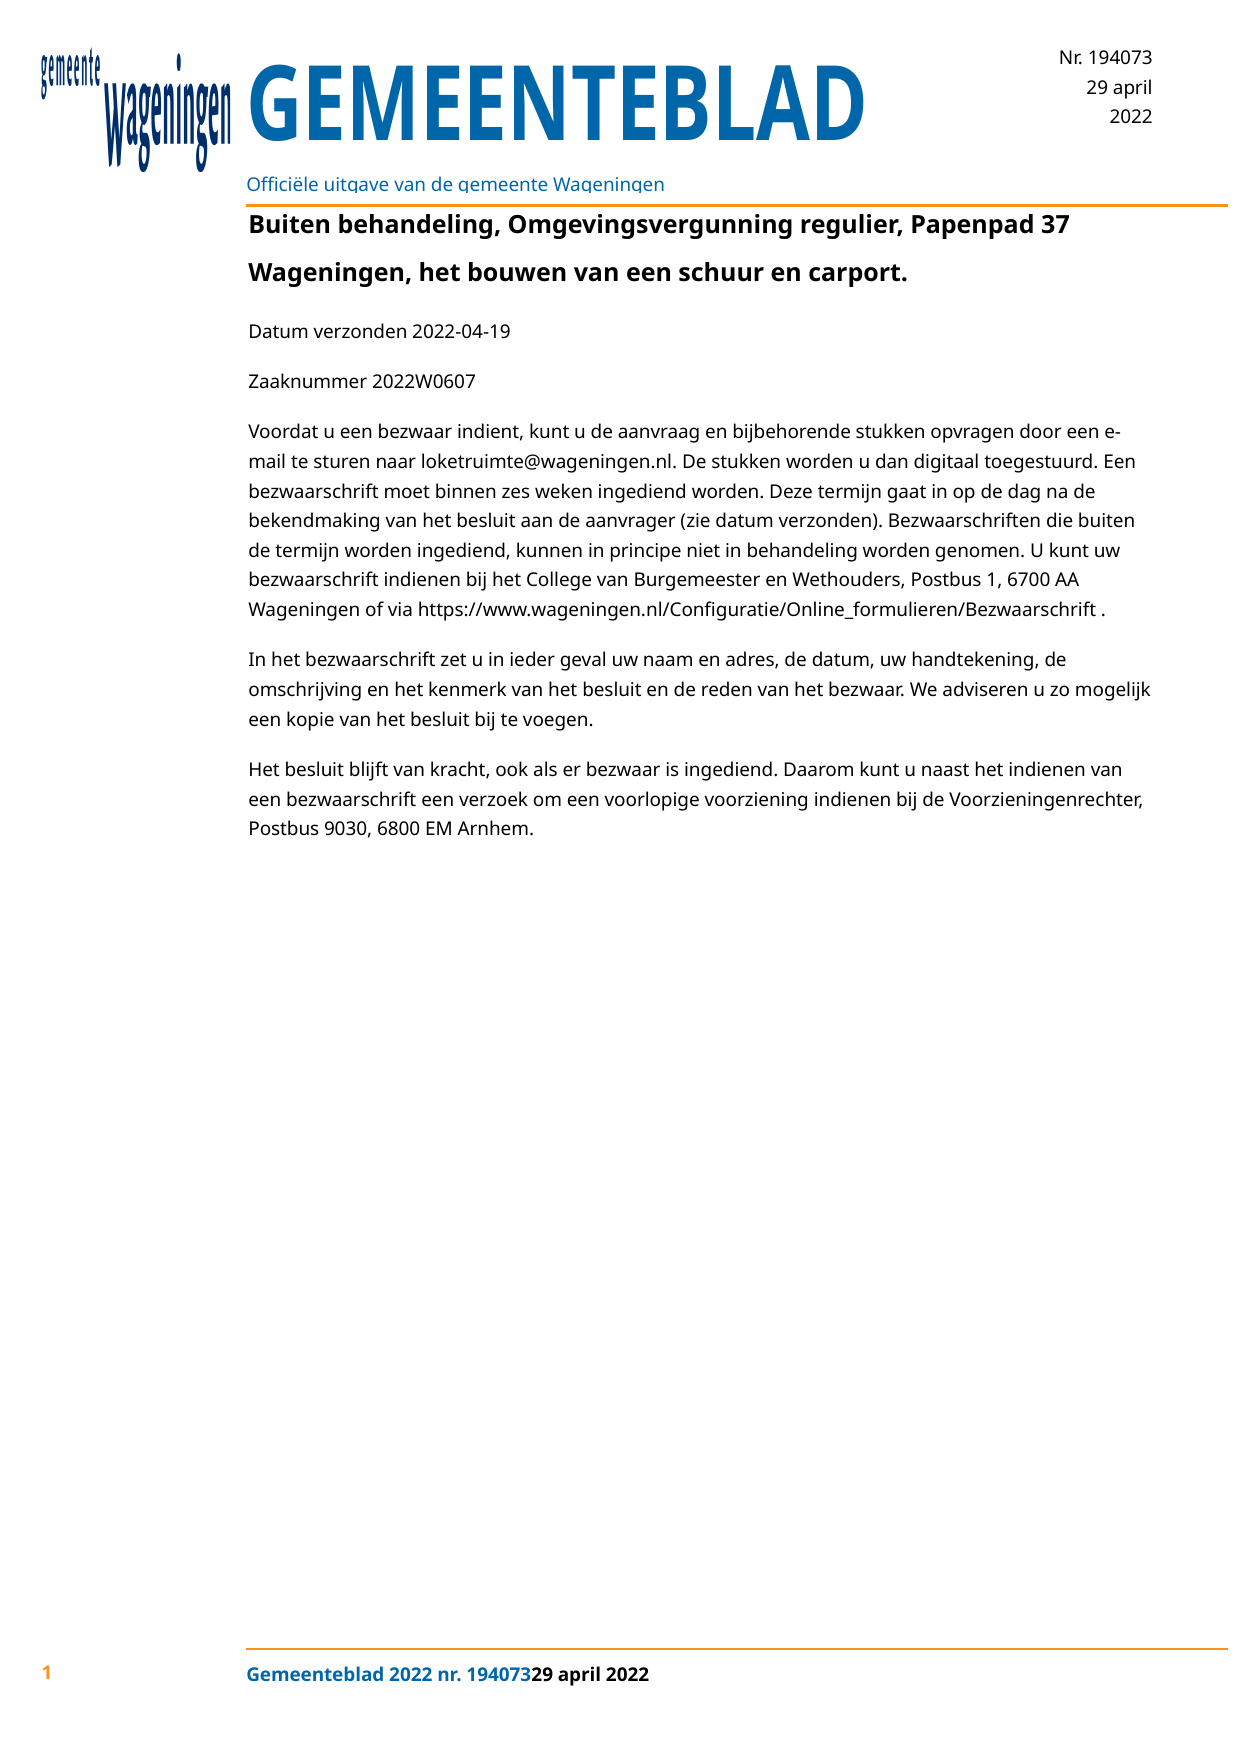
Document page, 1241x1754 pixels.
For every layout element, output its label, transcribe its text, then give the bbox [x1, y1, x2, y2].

text Zaaknummer 2022W0607 [248, 368, 1152, 394]
text Voordat u een bezwaar indient, kunt u de aanvraag en bijbehorende stukken opvragen door een e-mail te sturen naar loketruimte@wageningen.nl. De stukken worden u dan digitaal toegestuurd. Een bezwaarschrift moet binnen zes weken ingediend worden. Deze termijn gaat in op de dag na de bekendmaking van het besluit aan de aanvrager (zie datum verzonden). Bezwaarschriften die buiten de termijn worden ingediend, kunnen in principe niet in behandeling worden genomen. U kunt uw bezwaarschrift indienen bij het College van Burgemeester en Wethouders, Postbus 1, 6700 AA Wageningen of via https://www.wageningen.nl/Configuratie/Online_formulieren/Bezwaarschrift . [248, 419, 1152, 622]
text Datum verzonden 2022-04-19 [248, 318, 1152, 344]
text Buiten behandeling, Omgevingsvergunning regulier, Papenpad 37 Wageningen, het bouwen van een schuur en carport. [248, 207, 1152, 288]
text Het besluit blijft van kracht, ook als er bezwaar is ingediend. Daarom kunt u naast het indienen van een bezwaarschrift een verzoek om een voorlopige voorziening indienen bij de Voorzieningenrechter, Postbus 9030, 6800 EM Arnhem. [248, 756, 1152, 841]
text In het bezwaarschrift zet u in ieder geval uw naam en adres, de datum, uw handtekening, de omschrijving en het kenmerk van het besluit en de reden van het bezwaar. We adviseren u zo mogelijk een kopie van het besluit bij te voegen. [248, 647, 1152, 732]
picture [41, 47, 231, 172]
